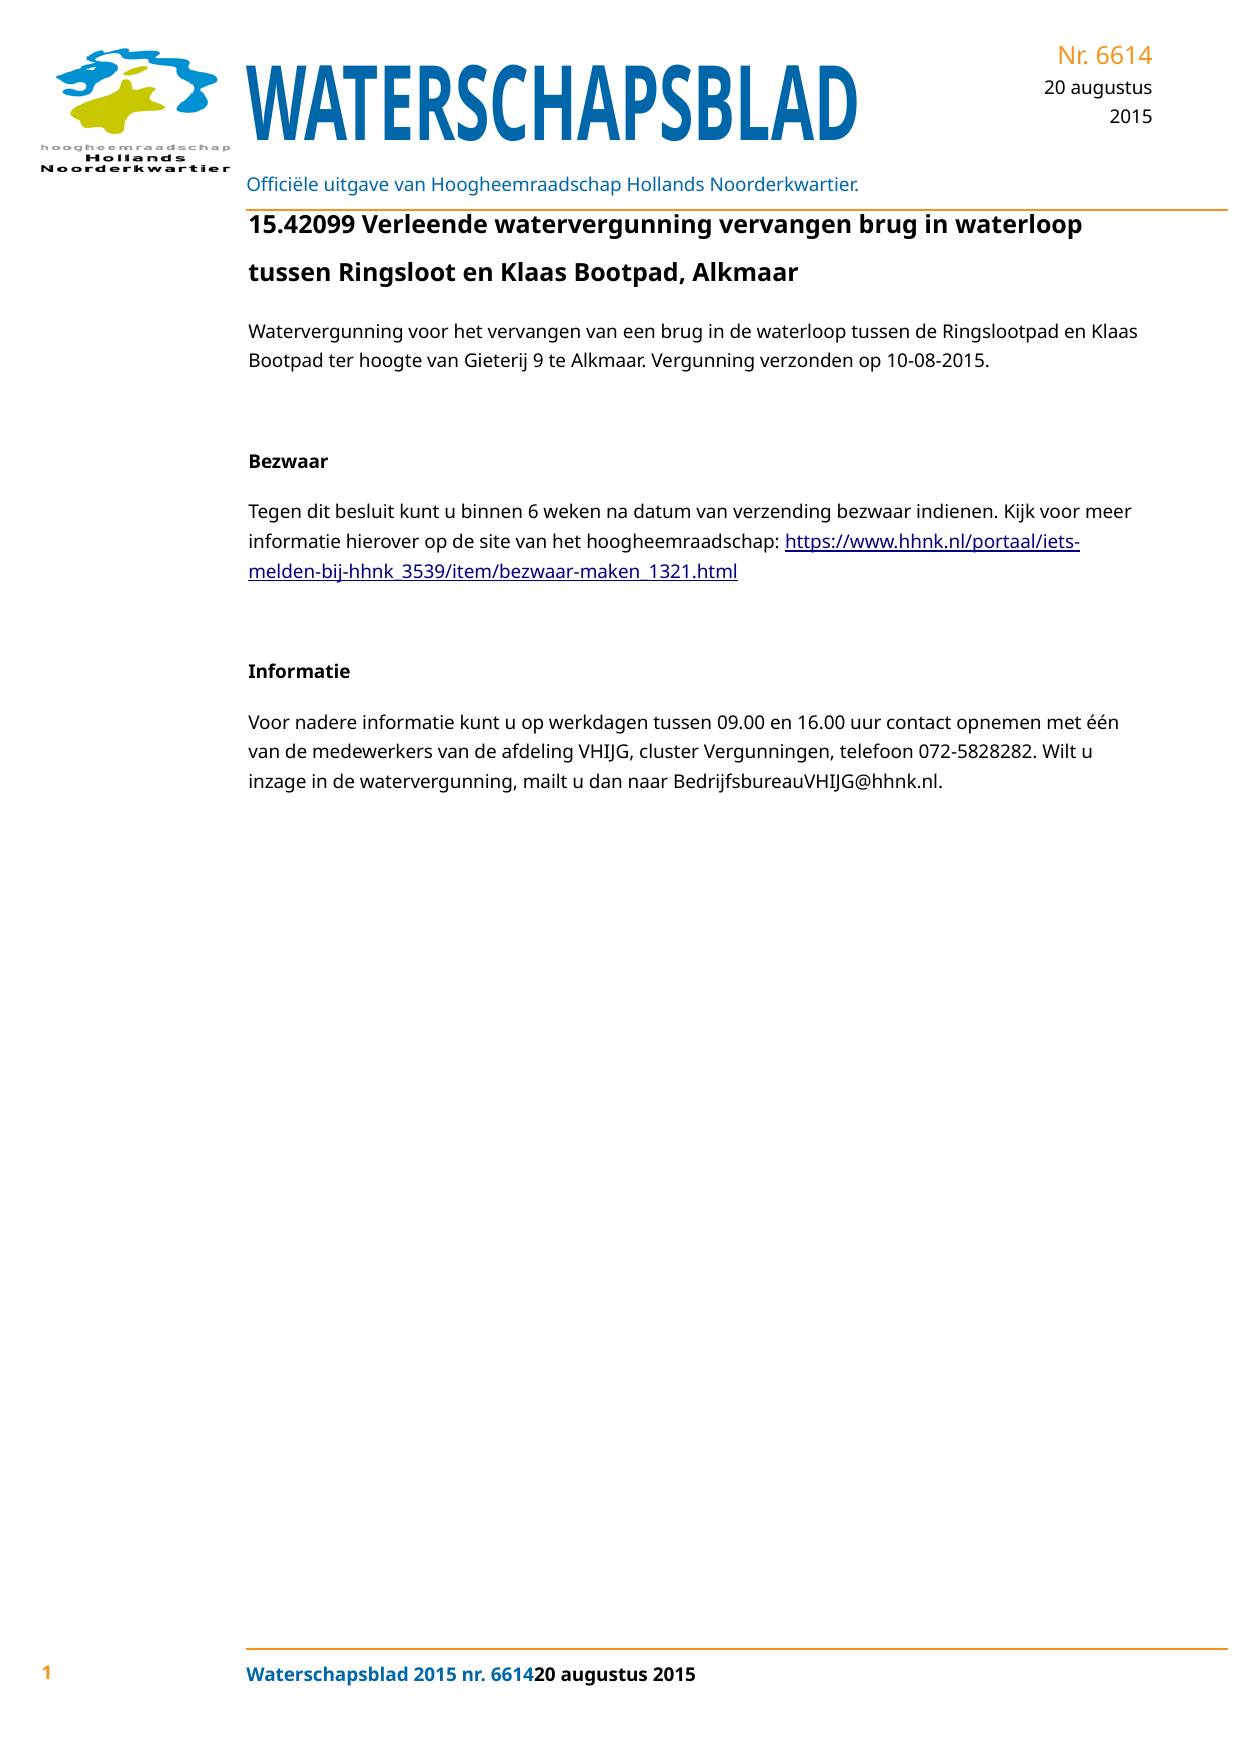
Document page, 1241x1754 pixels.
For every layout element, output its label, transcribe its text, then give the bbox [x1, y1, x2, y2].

text Tegen dit besluit kunt u binnen 6 weken na datum van verzending bezwaar indienen. Kijk voor meer informatie hierover op de site van het hoogheemraadschap: https://www.hhnk.nl/portaal/iets-melden-bij-hhnk_3539/item/bezwaar-maken_1321.html [248, 499, 1152, 584]
text 15.42099 Verleende watervergunning vervangen brug in waterloop tussen Ringsloot en Klaas Bootpad, Alkmaar [248, 211, 1152, 288]
picture [41, 47, 231, 172]
text Watervergunning voor het vervangen van een brug in de waterloop tussen de Ringslootpad en Klaas Bootpad ter hoogte van Gieterij 9 te Alkmaar. Vergunning verzonden op 10-08-2015. [248, 318, 1152, 373]
text Voor nadere informatie kunt u op werkdagen tussen 09.00 en 16.00 uur contact opnemen met één van de medewerkers van de afdeling VHIJG, cluster Vergunningen, telefoon 072-5828282. Wilt u inzage in de watervergunning, mailt u dan naar BedrijfsbureauVHIJG@hhnk.nl. [248, 709, 1152, 794]
text Informatie [248, 659, 1152, 684]
text Bezwaar [248, 448, 1152, 474]
